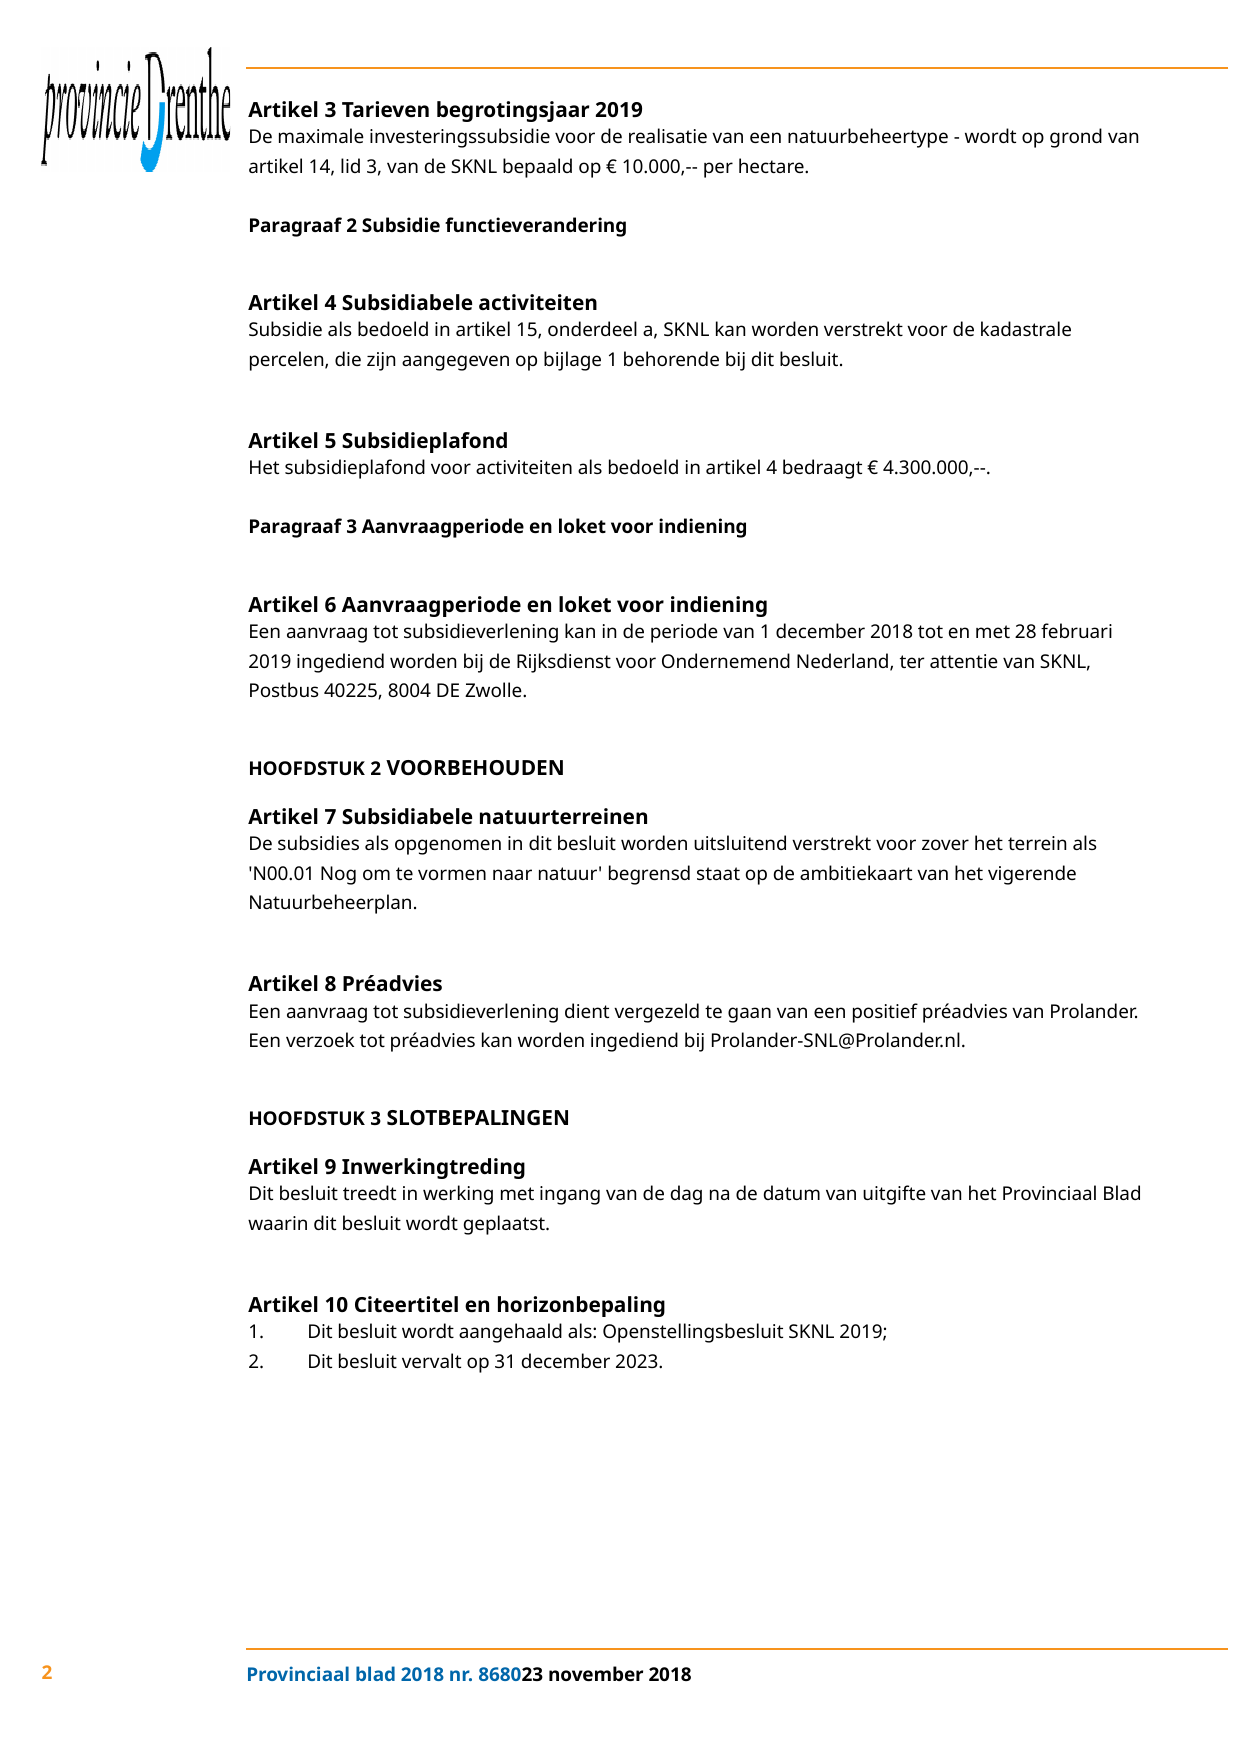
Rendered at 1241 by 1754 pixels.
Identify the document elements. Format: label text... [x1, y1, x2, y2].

picture [41, 47, 231, 172]
text Het subsidieplafond voor activiteiten als bedoeld in artikel 4 bedraagt € 4.300.000,--. [248, 454, 1152, 480]
text Artikel 4 Subsidiabele activiteiten [248, 288, 1152, 317]
text Artikel 9 Inwerkingtreding [248, 1152, 1152, 1181]
text Artikel 6 Aanvraagperiode en loket voor indiening [248, 590, 1152, 618]
text Paragraaf 2 Subsidie functieverandering [248, 212, 1152, 238]
text Paragraaf 3 Aanvraagperiode en loket voor indiening [248, 514, 1152, 539]
text De subsidies als opgenomen in dit besluit worden uitsluitend verstrekt voor zover het terrein als 'N00.01 Nog om te vormen naar natuur' begrensd staat op de ambitiekaart van het vigerende Natuurbeheerplan. [248, 830, 1152, 915]
text Subsidie als bedoeld in artikel 15, onderdeel a, SKNL kan worden verstrekt voor de kadastrale percelen, die zijn aangegeven op bijlage 1 behorende bij dit besluit. [248, 317, 1152, 372]
text Artikel 5 Subsidieplafond [248, 426, 1152, 454]
text Een aanvraag tot subsidieverlening kan in de periode van 1 december 2018 tot en met 28 februari 2019 ingediend worden bij de Rijksdienst voor Ondernemend Nederland, ter attentie van SKNL, Postbus 40225, 8004 DE Zwolle. [248, 618, 1152, 703]
list Dit besluit vervalt op 31 december 2023. [248, 1348, 1152, 1374]
text Artikel 7 Subsidiabele natuurterreinen [248, 802, 1152, 830]
list Dit besluit wordt aangehaald als: Openstellingsbesluit SKNL 2019; [248, 1318, 1152, 1344]
text Artikel 8 Préadvies [248, 969, 1152, 998]
text HOOFDSTUK 2 VOORBEHOUDEN [248, 753, 1152, 781]
text Artikel 3 Tarieven begrotingsjaar 2019 [248, 95, 1152, 123]
text Een aanvraag tot subsidieverlening dient vergezeld te gaan van een positief préadvies van Prolander. Een verzoek tot préadvies kan worden ingediend bij Prolander-SNL@Prolander.nl. [248, 998, 1152, 1053]
text Dit besluit treedt in werking met ingang van de dag na de datum van uitgifte van het Provinciaal Blad waarin dit besluit wordt geplaatst. [248, 1181, 1152, 1236]
text Artikel 10 Citeertitel en horizonbepaling [248, 1290, 1152, 1318]
text HOOFDSTUK 3 SLOTBEPALINGEN [248, 1103, 1152, 1131]
text De maximale investeringssubsidie voor de realisatie van een natuurbeheertype - wordt op grond van artikel 14, lid 3, van de SKNL bepaald op € 10.000,-- per hectare. [248, 123, 1152, 178]
